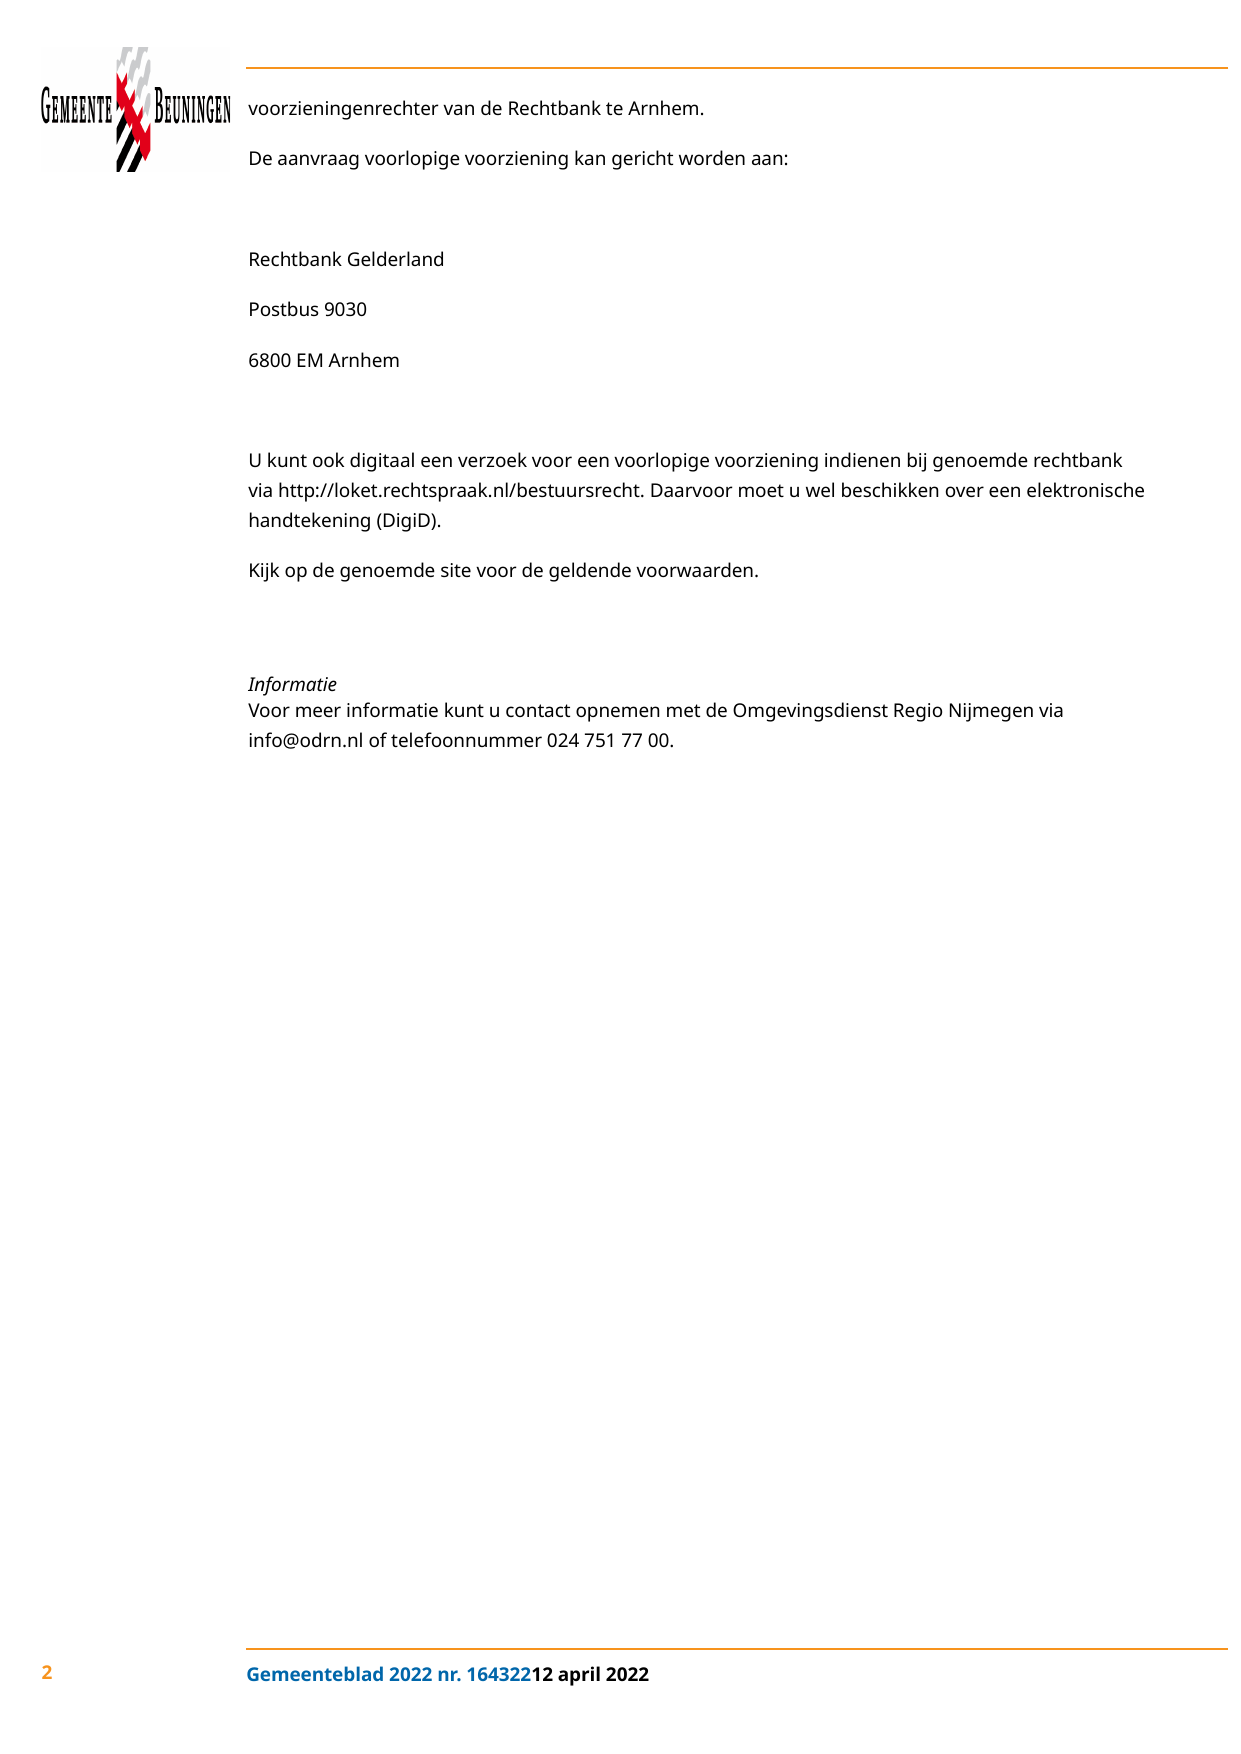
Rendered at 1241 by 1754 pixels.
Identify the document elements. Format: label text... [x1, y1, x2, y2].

text Postbus 9030 [248, 296, 1152, 322]
text U kunt ook digitaal een verzoek voor een voorlopige voorziening indienen bij genoemde rechtbank via http://loket.rechtspraak.nl/bestuursrecht. Daarvoor moet u wel beschikken over een elektronische handtekening (DigiD). [248, 448, 1152, 533]
text voorzieningenrechter van de Rechtbank te Arnhem. [248, 95, 1152, 121]
text Kijk op de genoemde site voor de geldende voorwaarden. [248, 557, 1152, 583]
text Informatie [248, 672, 1152, 697]
text De aanvraag voorlopige voorziening kan gericht worden aan: [248, 145, 1152, 171]
picture [41, 47, 231, 172]
text Voor meer informatie kunt u contact opnemen met de Omgevingsdienst Regio Nijmegen via info@odrn.nl of telefoonnummer 024 751 77 00. [248, 697, 1152, 753]
text Rechtbank Gelderland [248, 246, 1152, 272]
text 6800 EM Arnhem [248, 347, 1152, 373]
